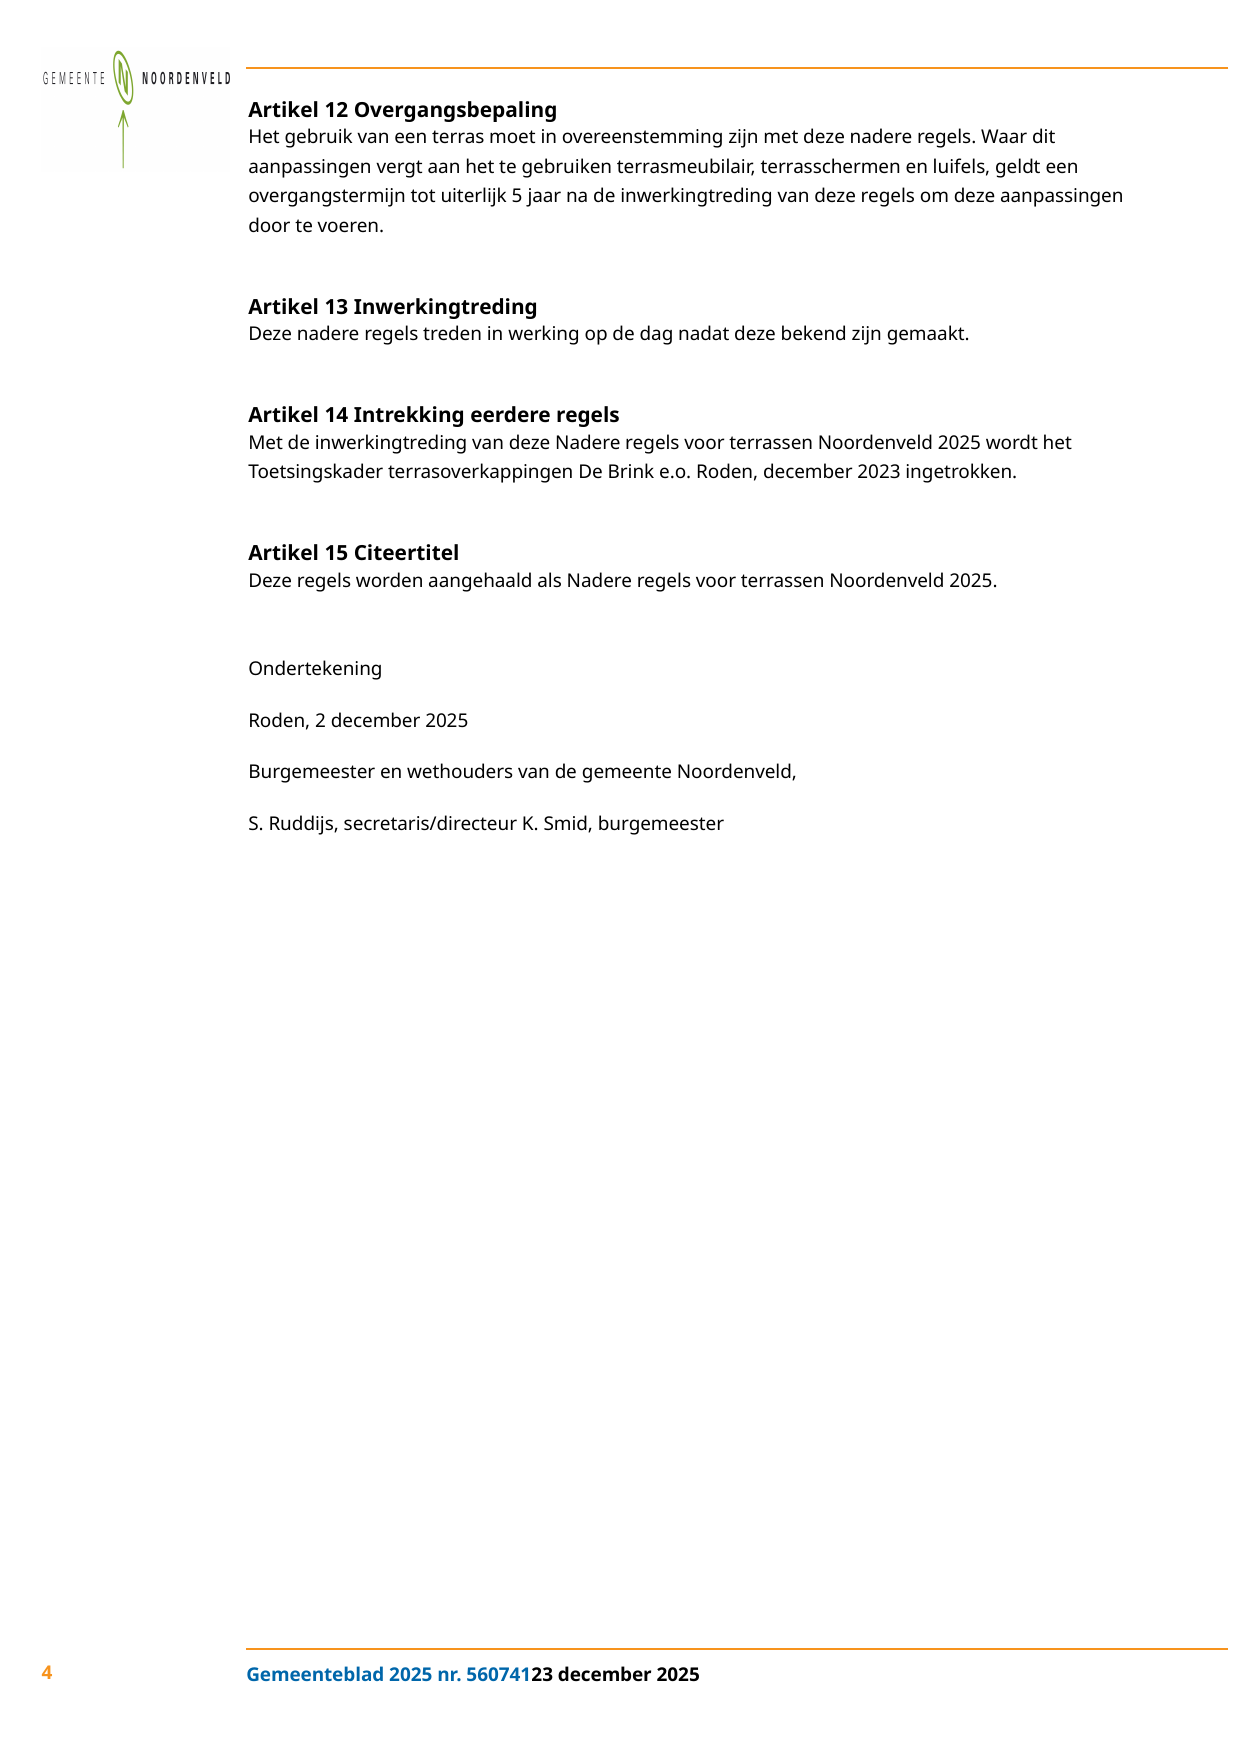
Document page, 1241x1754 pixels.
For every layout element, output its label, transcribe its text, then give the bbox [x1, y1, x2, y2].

text Burgemeester en wethouders van de gemeente Noordenveld, [248, 758, 1152, 784]
text Roden, 2 december 2025 [248, 707, 1152, 733]
text Artikel 14 Intrekking eerdere regels [248, 400, 1152, 429]
text Artikel 15 Citeertitel [248, 538, 1152, 567]
text Artikel 12 Overgangsbepaling [248, 95, 1152, 123]
text S. Ruddijs, secretaris/directeur K. Smid, burgemeester [248, 810, 1152, 836]
text Artikel 13 Inwerkingtreding [248, 292, 1152, 320]
picture [41, 47, 231, 172]
text Ondertekening [248, 656, 1152, 681]
text Deze regels worden aangehaald als Nadere regels voor terrassen Noordenveld 2025. [248, 567, 1152, 593]
text Het gebruik van een terras moet in overeenstemming zijn met deze nadere regels. Waar dit aanpassingen vergt aan het te gebruiken terrasmeubilair, terrasschermen en luifels, geldt een overgangstermijn tot uiterlijk 5 jaar na de inwerkingtreding van deze regels om deze aanpassingen door te voeren. [248, 123, 1152, 238]
text Deze nadere regels treden in werking op de dag nadat deze bekend zijn gemaakt. [248, 320, 1152, 346]
text Met de inwerkingtreding van deze Nadere regels voor terrassen Noordenveld 2025 wordt het Toetsingskader terrasoverkappingen De Brink e.o. Roden, december 2023 ingetrokken. [248, 429, 1152, 484]
